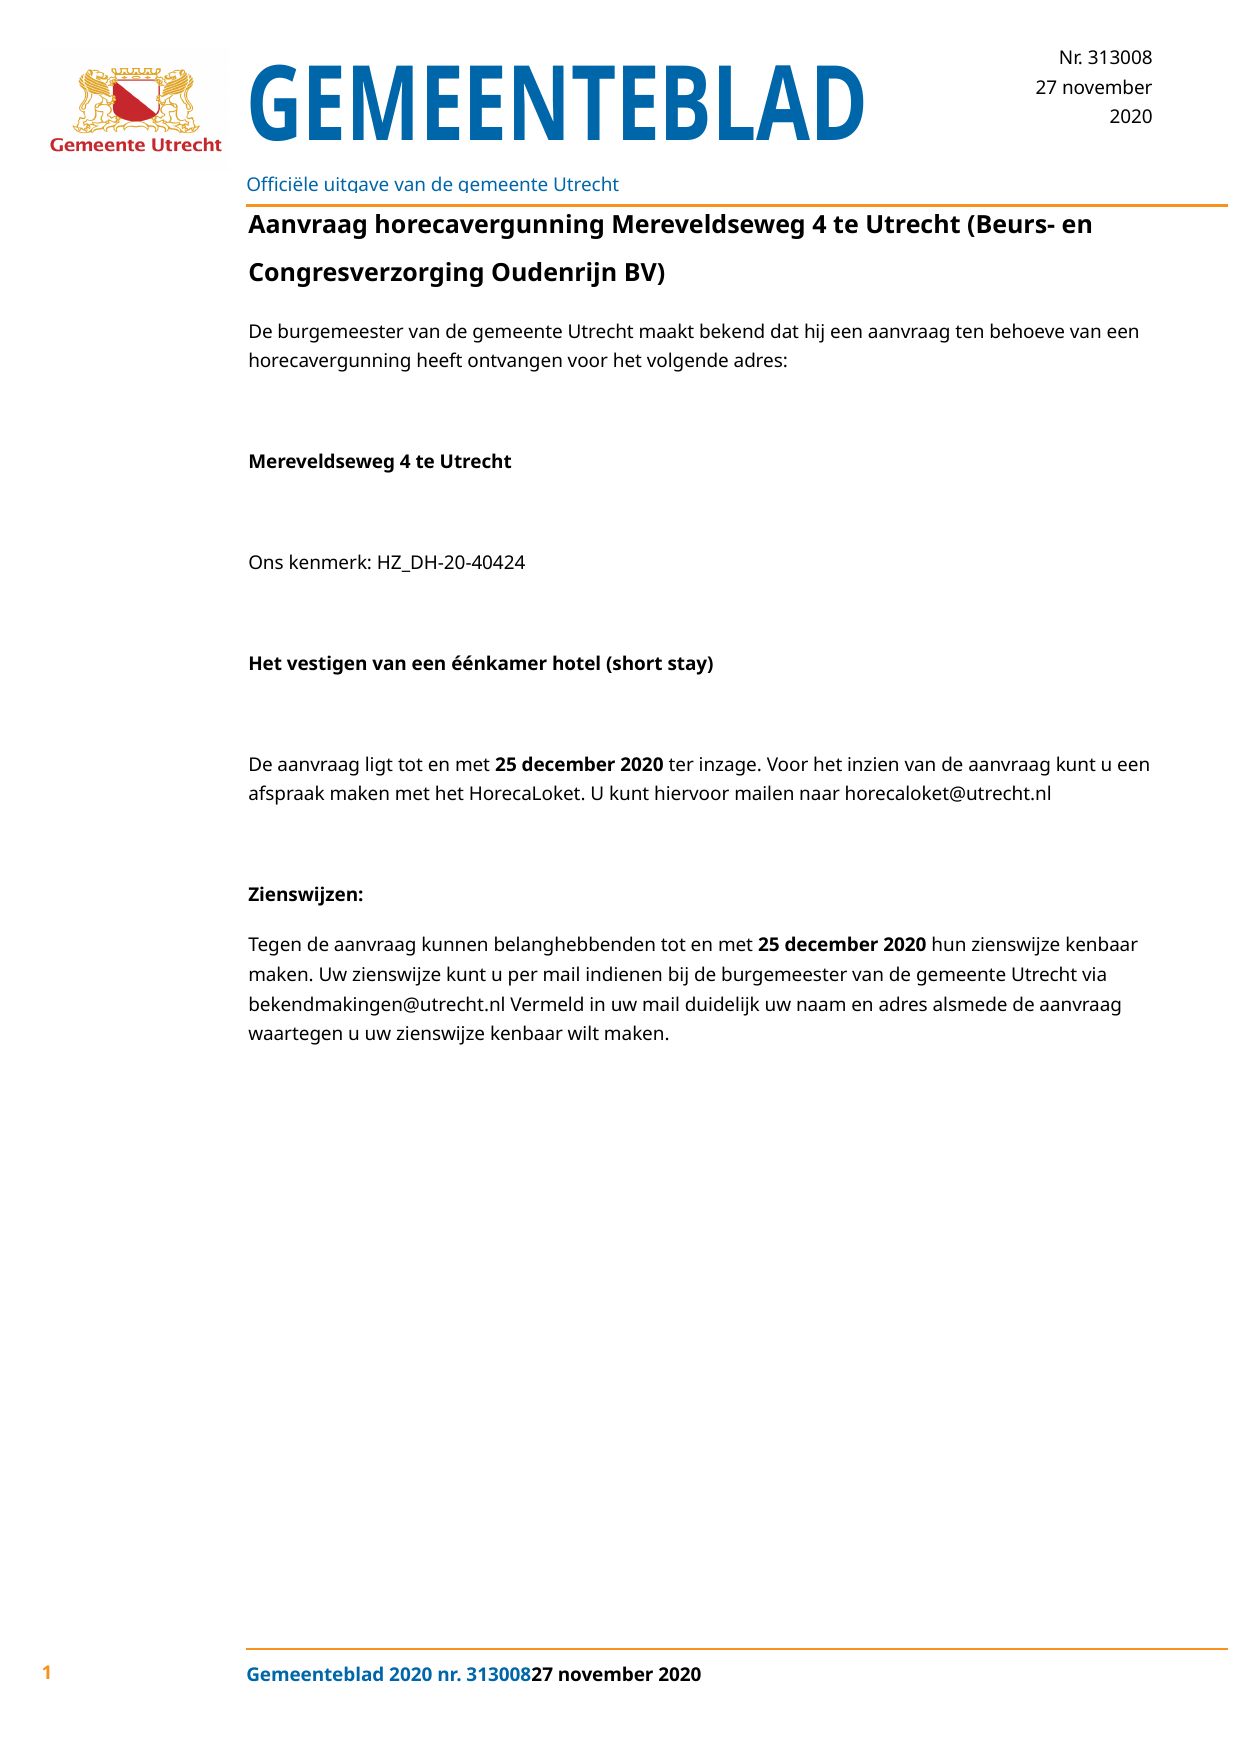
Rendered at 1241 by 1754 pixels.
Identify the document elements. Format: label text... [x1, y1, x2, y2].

text Mereveldseweg 4 te Utrecht [248, 448, 1152, 474]
text Tegen de aanvraag kunnen belanghebbenden tot en met 25 december 2020 hun zienswijze kenbaar maken. Uw zienswijze kunt u per mail indienen bij de burgemeester van de gemeente Utrecht via bekendmakingen@utrecht.nl Vermeld in uw mail duidelijk uw naam en adres alsmede de aanvraag waartegen u uw zienswijze kenbaar wilt maken. [248, 932, 1152, 1046]
picture [41, 47, 231, 172]
text De aanvraag ligt tot en met 25 december 2020 ter inzage. Voor het inzien van de aanvraag kunt u een afspraak maken met het HorecaLoket. U kunt hiervoor mailen naar horecaloket@utrecht.nl [248, 751, 1152, 806]
text Zienswijzen: [248, 881, 1152, 907]
text Aanvraag horecavergunning Mereveldseweg 4 te Utrecht (Beurs- en Congresverzorging Oudenrijn BV) [248, 207, 1152, 288]
text Ons kenmerk: HZ_DH-20-40424 [248, 549, 1152, 575]
text Het vestigen van een éénkamer hotel (short stay) [248, 650, 1152, 676]
text De burgemeester van de gemeente Utrecht maakt bekend dat hij een aanvraag ten behoeve van een horecavergunning heeft ontvangen voor het volgende adres: [248, 318, 1152, 373]
